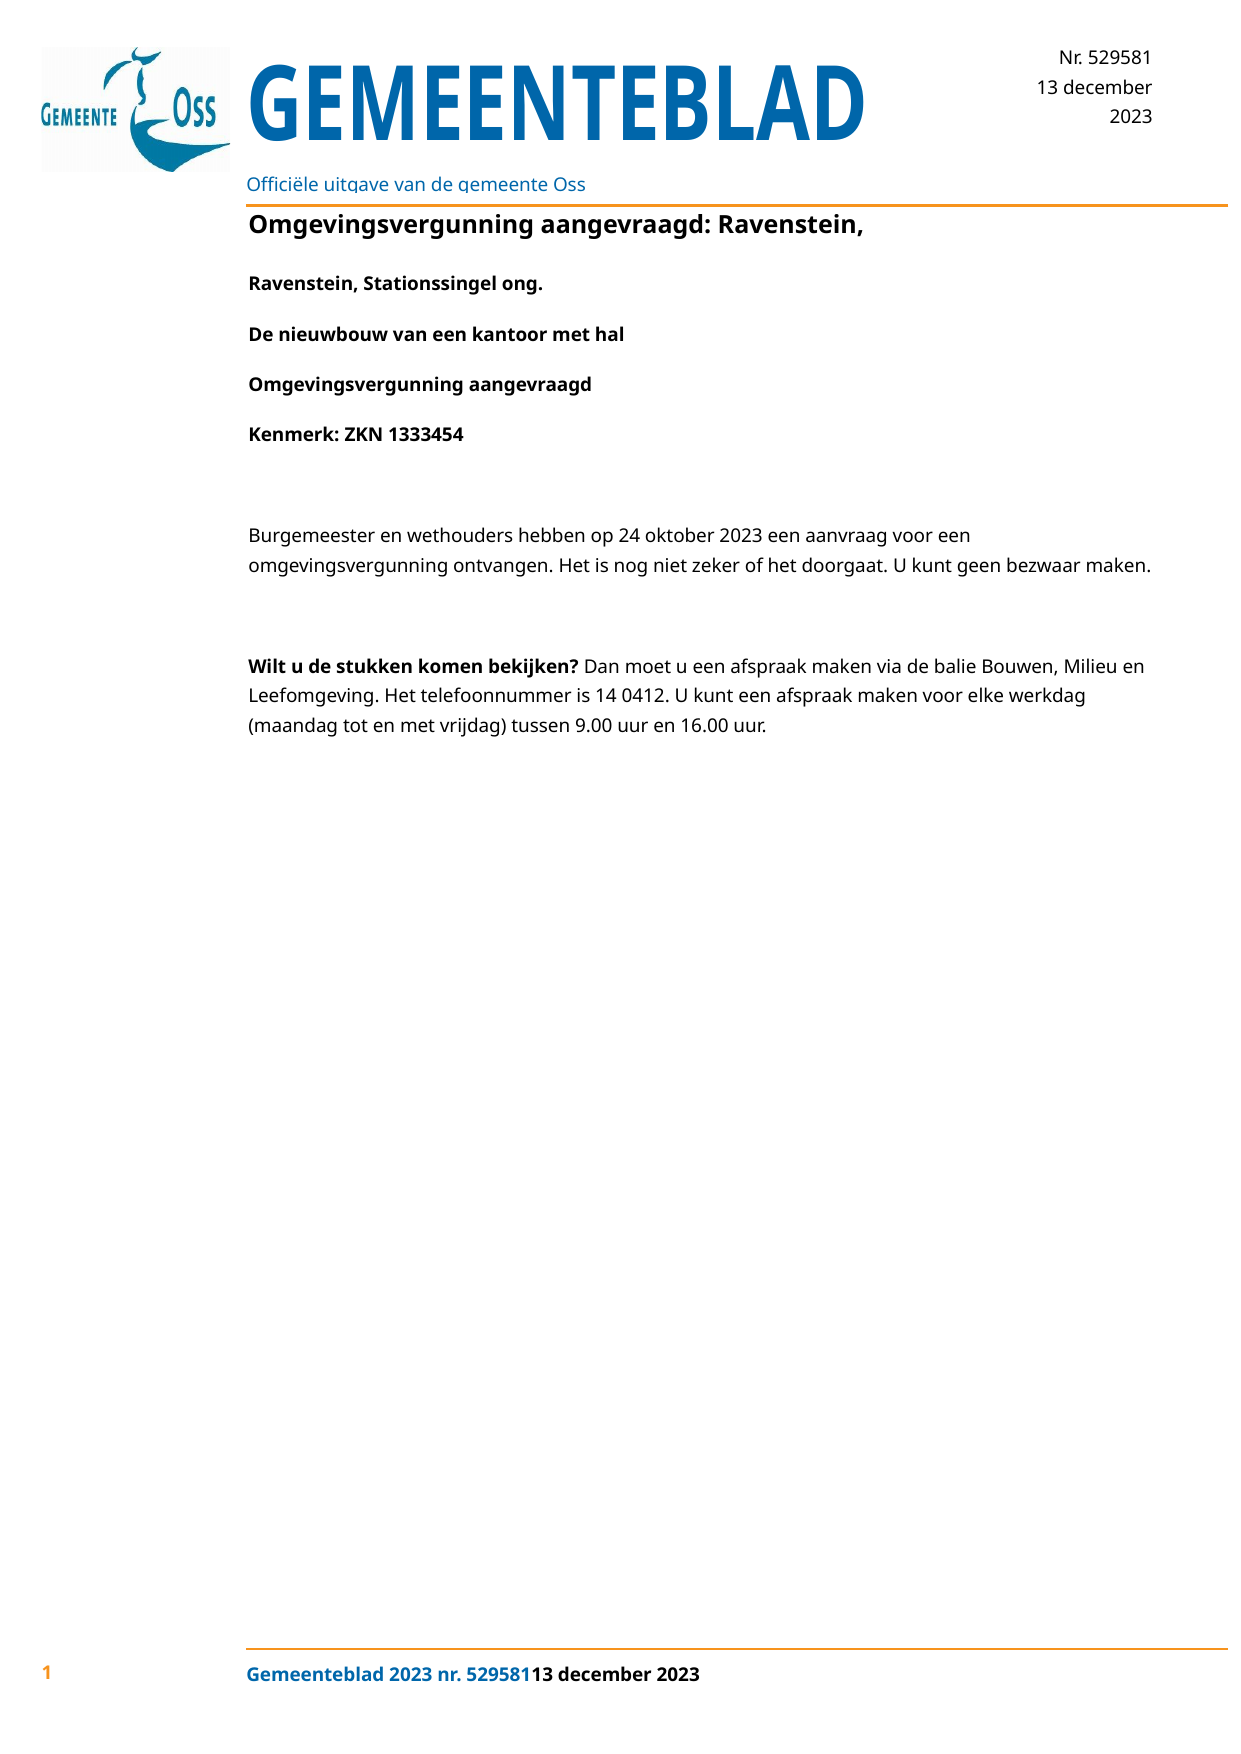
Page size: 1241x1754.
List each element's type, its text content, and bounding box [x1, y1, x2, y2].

text Burgemeester en wethouders hebben op 24 oktober 2023 een aanvraag voor een omgevingsvergunning ontvangen. Het is nog niet zeker of het doorgaat. U kunt geen bezwaar maken. [248, 522, 1152, 578]
text De nieuwbouw van een kantoor met hal [248, 321, 1152, 346]
text Omgevingsvergunning aangevraagd [248, 371, 1152, 397]
picture [41, 47, 231, 172]
text Wilt u de stukken komen bekijken? Dan moet u een afspraak maken via de balie Bouwen, Milieu en Leefomgeving. Het telefoonnummer is 14 0412. U kunt een afspraak maken voor elke werkdag (maandag tot en met vrijdag) tussen 9.00 uur en 16.00 uur. [248, 653, 1152, 738]
text Kenmerk: ZKN 1333454 [248, 422, 1152, 447]
text Ravenstein, Stationssingel ong. [248, 270, 1152, 296]
text Omgevingsvergunning aangevraagd: Ravenstein, [248, 207, 1152, 241]
